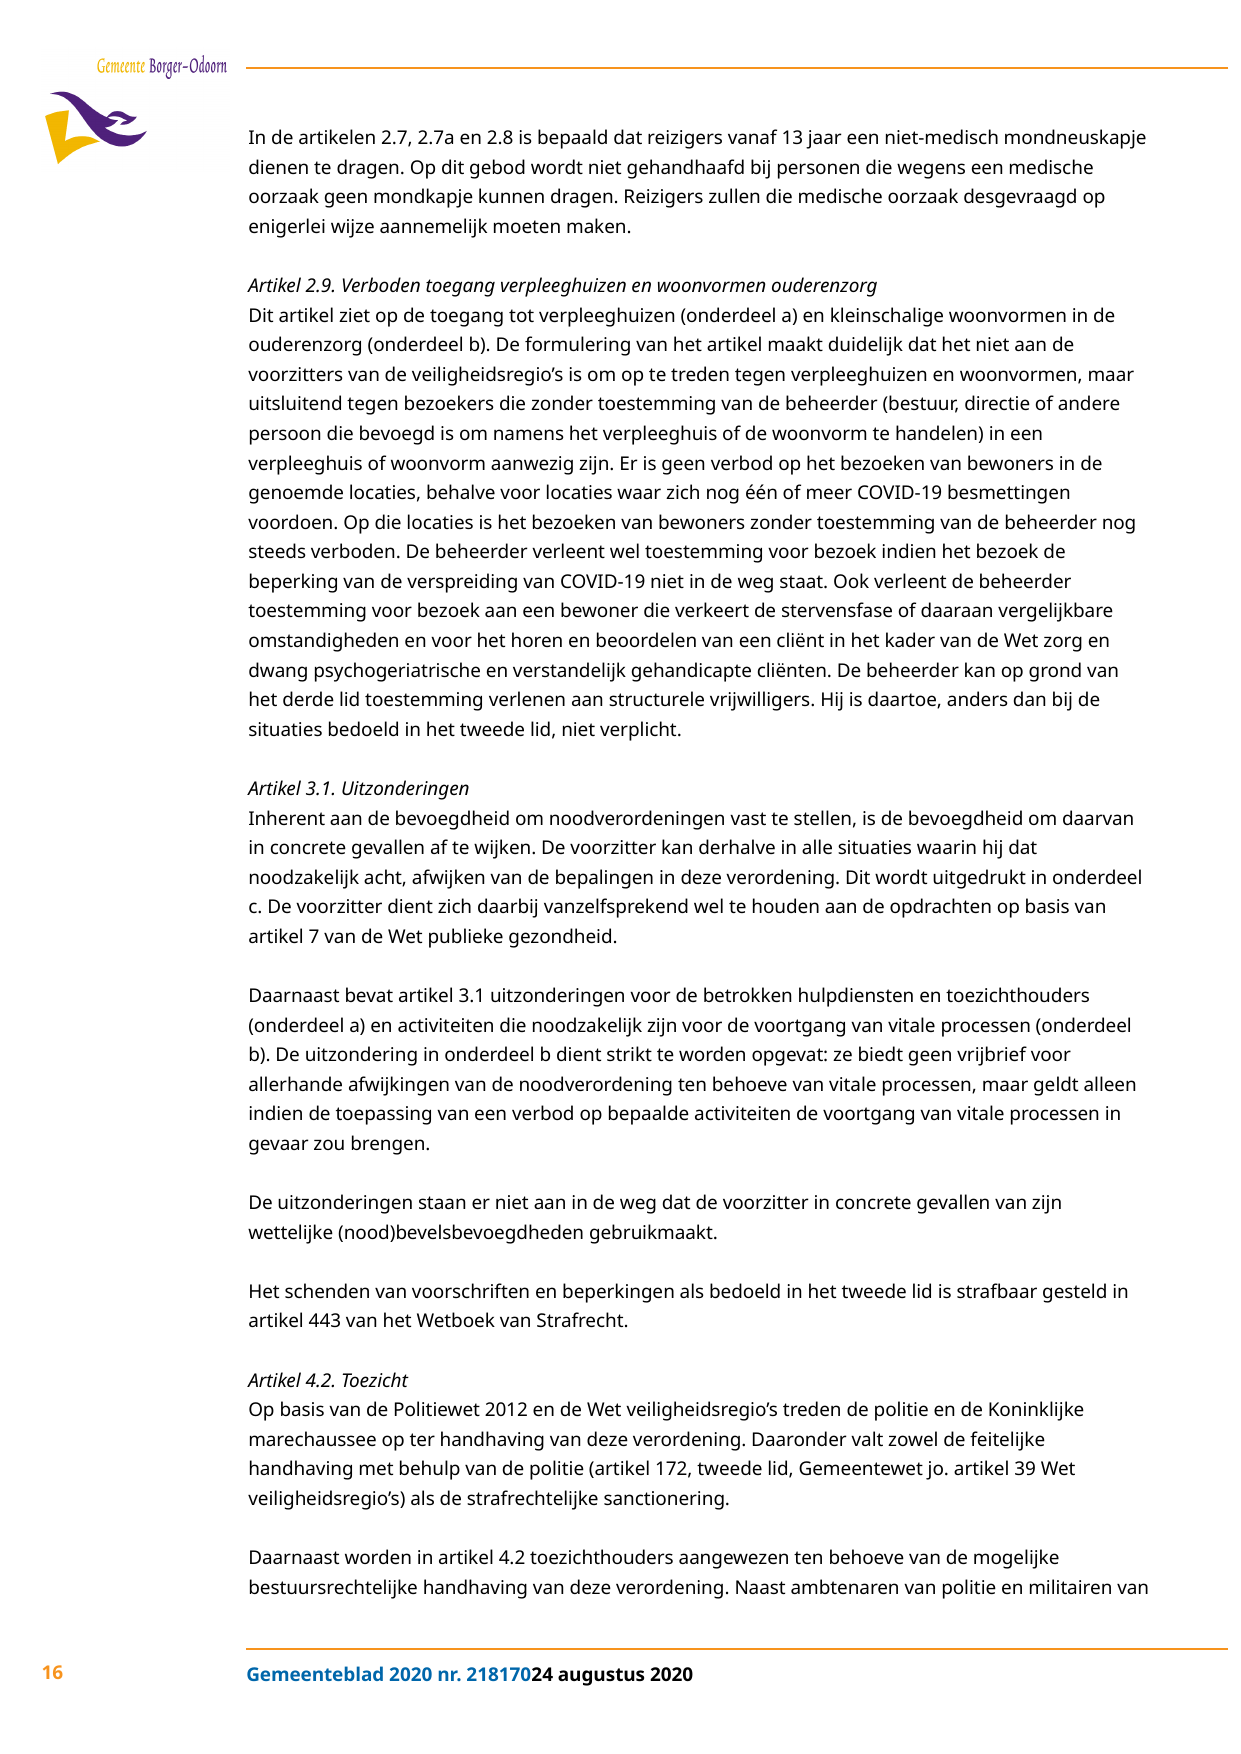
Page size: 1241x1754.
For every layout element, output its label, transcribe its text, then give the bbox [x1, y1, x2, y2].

text Artikel 2.9. Verboden toegang verpleeghuizen en woonvormen ouderenzorg [248, 272, 1152, 298]
text Inherent aan de bevoegdheid om noodverordeningen vast te stellen, is de bevoegdheid om daarvan in concrete gevallen af te wijken. De voorzitter kan derhalve in alle situaties waarin hij dat noodzakelijk acht, afwijken van de bepalingen in deze verordening. Dit wordt uitgedrukt in onderdeel c. De voorzitter dient zich daarbij vanzelfsprekend wel te houden aan de opdrachten op basis van artikel 7 van de Wet publieke gezondheid. [248, 805, 1152, 949]
text De uitzonderingen staan er niet aan in de weg dat de voorzitter in concrete gevallen van zijn wettelijke (nood)bevelsbevoegdheden gebruikmaakt. [248, 1189, 1152, 1245]
text Dit artikel ziet op de toegang tot verpleeghuizen (onderdeel a) en kleinschalige woonvormen in de ouderenzorg (onderdeel b). De formulering van het artikel maakt duidelijk dat het niet aan de voorzitters van de veiligheidsregio’s is om op te treden tegen verpleeghuizen en woonvormen, maar uitsluitend tegen bezoekers die zonder toestemming van de beheerder (bestuur, directie of andere persoon die bevoegd is om namens het verpleeghuis of de woonvorm te handelen) in een verpleeghuis of woonvorm aanwezig zijn. Er is geen verbod op het bezoeken van bewoners in de genoemde locaties, behalve voor locaties waar zich nog één of meer COVID-19 besmettingen voordoen. Op die locaties is het bezoeken van bewoners zonder toestemming van de beheerder nog steeds verboden. De beheerder verleent wel toestemming voor bezoek indien het bezoek de beperking van de verspreiding van COVID-19 niet in de weg staat. Ook verleent de beheerder toestemming voor bezoek aan een bewoner die verkeert de stervensfase of daaraan vergelijkbare omstandigheden en voor het horen en beoordelen van een cliënt in het kader van de Wet zorg en dwang psychogeriatrische en verstandelijk gehandicapte cliënten. De beheerder kan op grond van het derde lid toestemming verlenen aan structurele vrijwilligers. Hij is daartoe, anders dan bij de situaties bedoeld in het tweede lid, niet verplicht. [248, 302, 1152, 742]
text Daarnaast worden in artikel 4.2 toezichthouders aangewezen ten behoeve van de mogelijke bestuursrechtelijke handhaving van deze verordening. Naast ambtenaren van politie en militairen van [248, 1544, 1152, 1600]
text Daarnaast bevat artikel 3.1 uitzonderingen voor de betrokken hulpdiensten en toezichthouders (onderdeel a) en activiteiten die noodzakelijk zijn voor de voortgang van vitale processen (onderdeel b). De uitzondering in onderdeel b dient strikt te worden opgevat: ze biedt geen vrijbrief voor allerhande afwijkingen van de noodverordening ten behoeve van vitale processen, maar geldt alleen indien de toepassing van een verbod op bepaalde activiteiten de voortgang van vitale processen in gevaar zou brengen. [248, 982, 1152, 1156]
text Het schenden van voorschriften en beperkingen als bedoeld in het tweede lid is strafbaar gesteld in artikel 443 van het Wetboek van Strafrecht. [248, 1278, 1152, 1333]
picture [41, 47, 231, 172]
text In de artikelen 2.7, 2.7a en 2.8 is bepaald dat reizigers vanaf 13 jaar een niet-medisch mondneuskapje dienen te dragen. Op dit gebod wordt niet gehandhaafd bij personen die wegens een medische oorzaak geen mondkapje kunnen dragen. Reizigers zullen die medische oorzaak desgevraagd op enigerlei wijze aannemelijk moeten maken. [248, 124, 1152, 239]
text Artikel 4.2. Toezicht [248, 1367, 1152, 1393]
text Artikel 3.1. Uitzonderingen [248, 775, 1152, 801]
text Op basis van de Politiewet 2012 en de Wet veiligheidsregio’s treden de politie en de Koninklijke marechaussee op ter handhaving van deze verordening. Daaronder valt zowel de feitelijke handhaving met behulp van de politie (artikel 172, tweede lid, Gemeentewet jo. artikel 39 Wet veiligheidsregio’s) als de strafrechtelijke sanctionering. [248, 1396, 1152, 1511]
